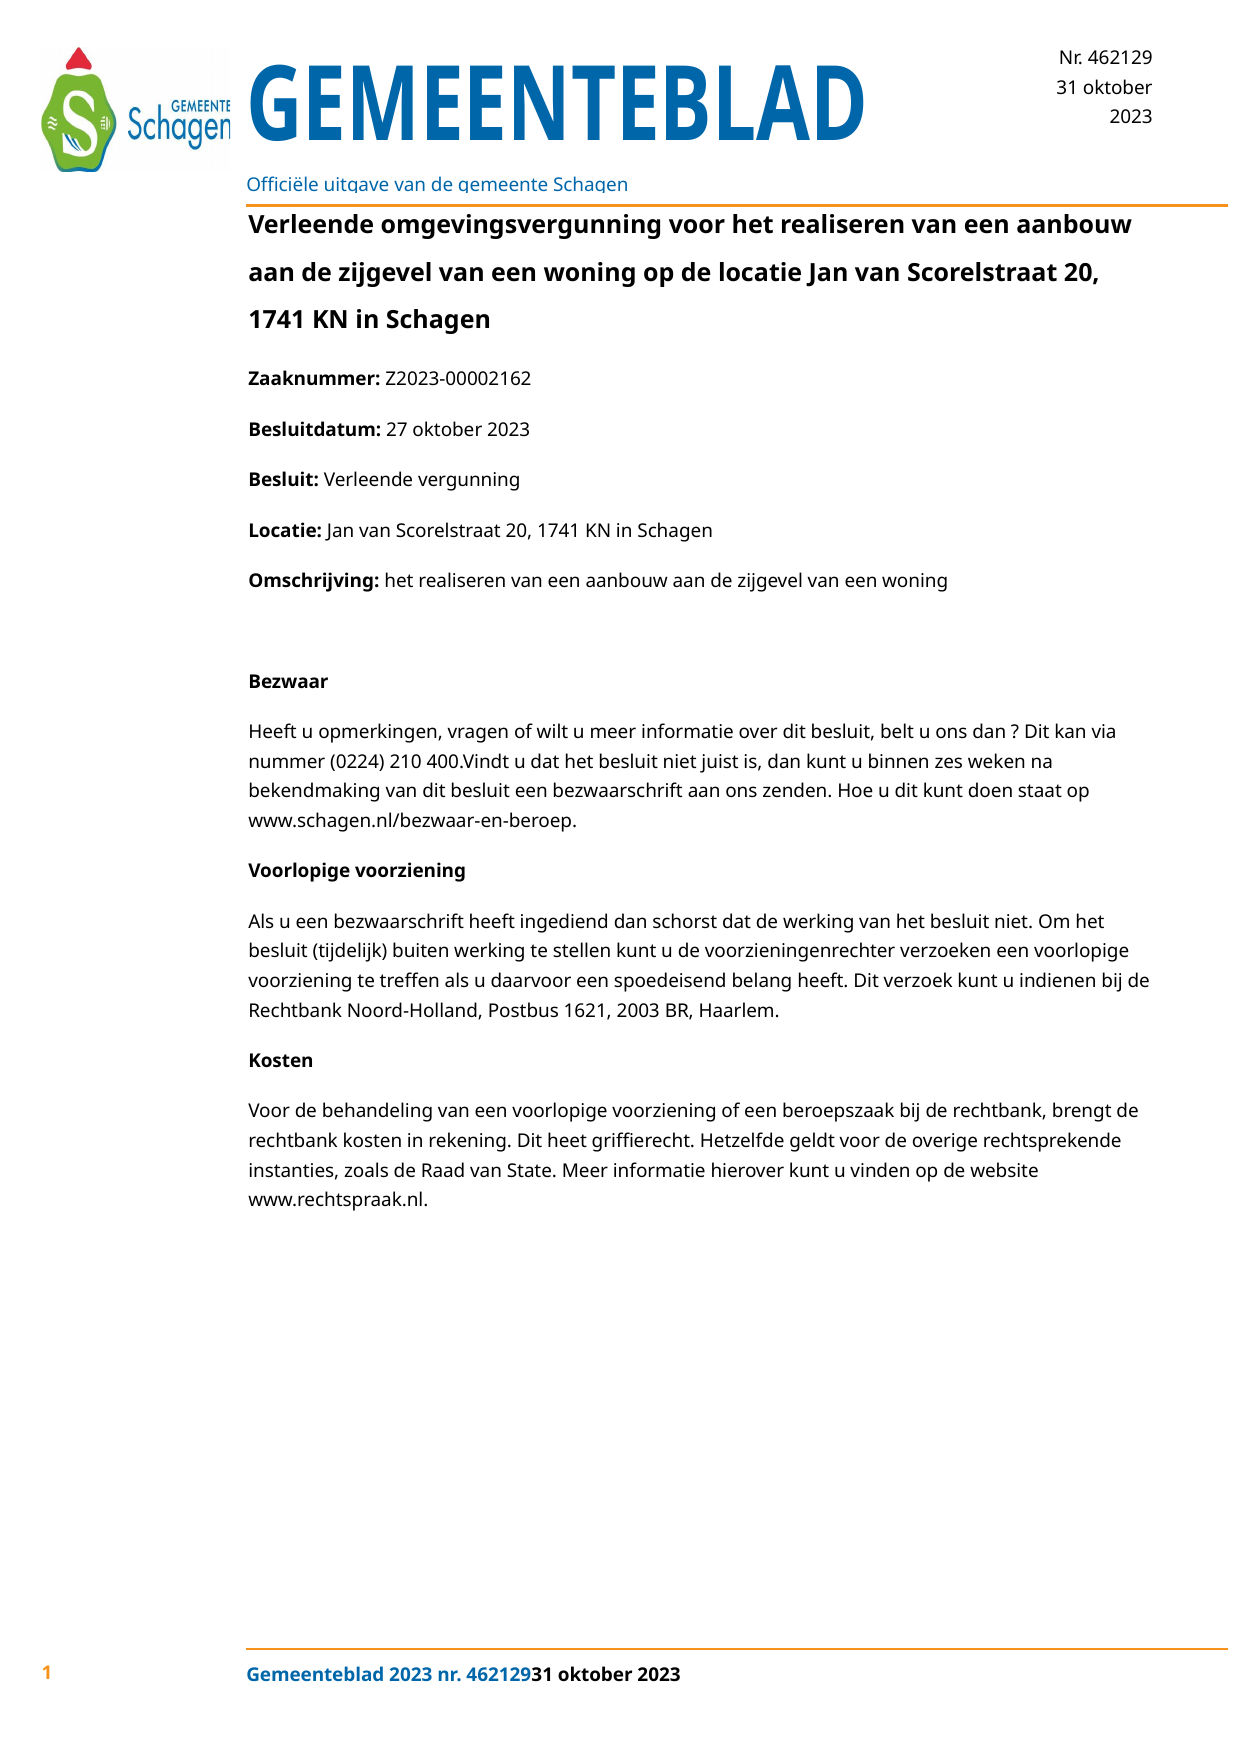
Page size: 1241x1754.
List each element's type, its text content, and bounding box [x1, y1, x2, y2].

text Kosten [248, 1047, 1152, 1073]
text Verleende omgevingsvergunning voor het realiseren van een aanbouw aan de zijgevel van een woning op de locatie Jan van Scorelstraat 20, 1741 KN in Schagen [248, 207, 1152, 336]
text Voor de behandeling van een voorlopige voorziening of een beroepszaak bij de rechtbank, brengt de rechtbank kosten in rekening. Dit heet griffierecht. Hetzelfde geldt voor de overige rechtsprekende instanties, zoals de Raad van State. Meer informatie hierover kunt u vinden op de website www.rechtspraak.nl. [248, 1098, 1152, 1212]
picture [41, 47, 231, 172]
text Zaaknummer: Z2023-00002162 [248, 366, 1152, 391]
text Bezwaar [248, 668, 1152, 694]
text Locatie: Jan van Scorelstraat 20, 1741 KN in Schagen [248, 517, 1152, 542]
text Voorlopige voorziening [248, 858, 1152, 883]
text Besluit: Verleende vergunning [248, 466, 1152, 492]
text Als u een bezwaarschrift heeft ingediend dan schorst dat de werking van het besluit niet. Om het besluit (tijdelijk) buiten werking te stellen kunt u de voorzieningenrechter verzoeken een voorlopige voorziening te treffen als u daarvoor een spoedeisend belang heeft. Dit verzoek kunt u indienen bij de Rechtbank Noord-Holland, Postbus 1621, 2003 BR, Haarlem. [248, 908, 1152, 1022]
text Omschrijving: het realiseren van een aanbouw aan de zijgevel van een woning [248, 567, 1152, 593]
text Besluitdatum: 27 oktober 2023 [248, 416, 1152, 442]
text Heeft u opmerkingen, vragen of wilt u meer informatie over dit besluit, belt u ons dan ? Dit kan via nummer (0224) 210 400.Vindt u dat het besluit niet juist is, dan kunt u binnen zes weken na bekendmaking van dit besluit een bezwaarschrift aan ons zenden. Hoe u dit kunt doen staat op www.schagen.nl/bezwaar-en-beroep. [248, 718, 1152, 833]
